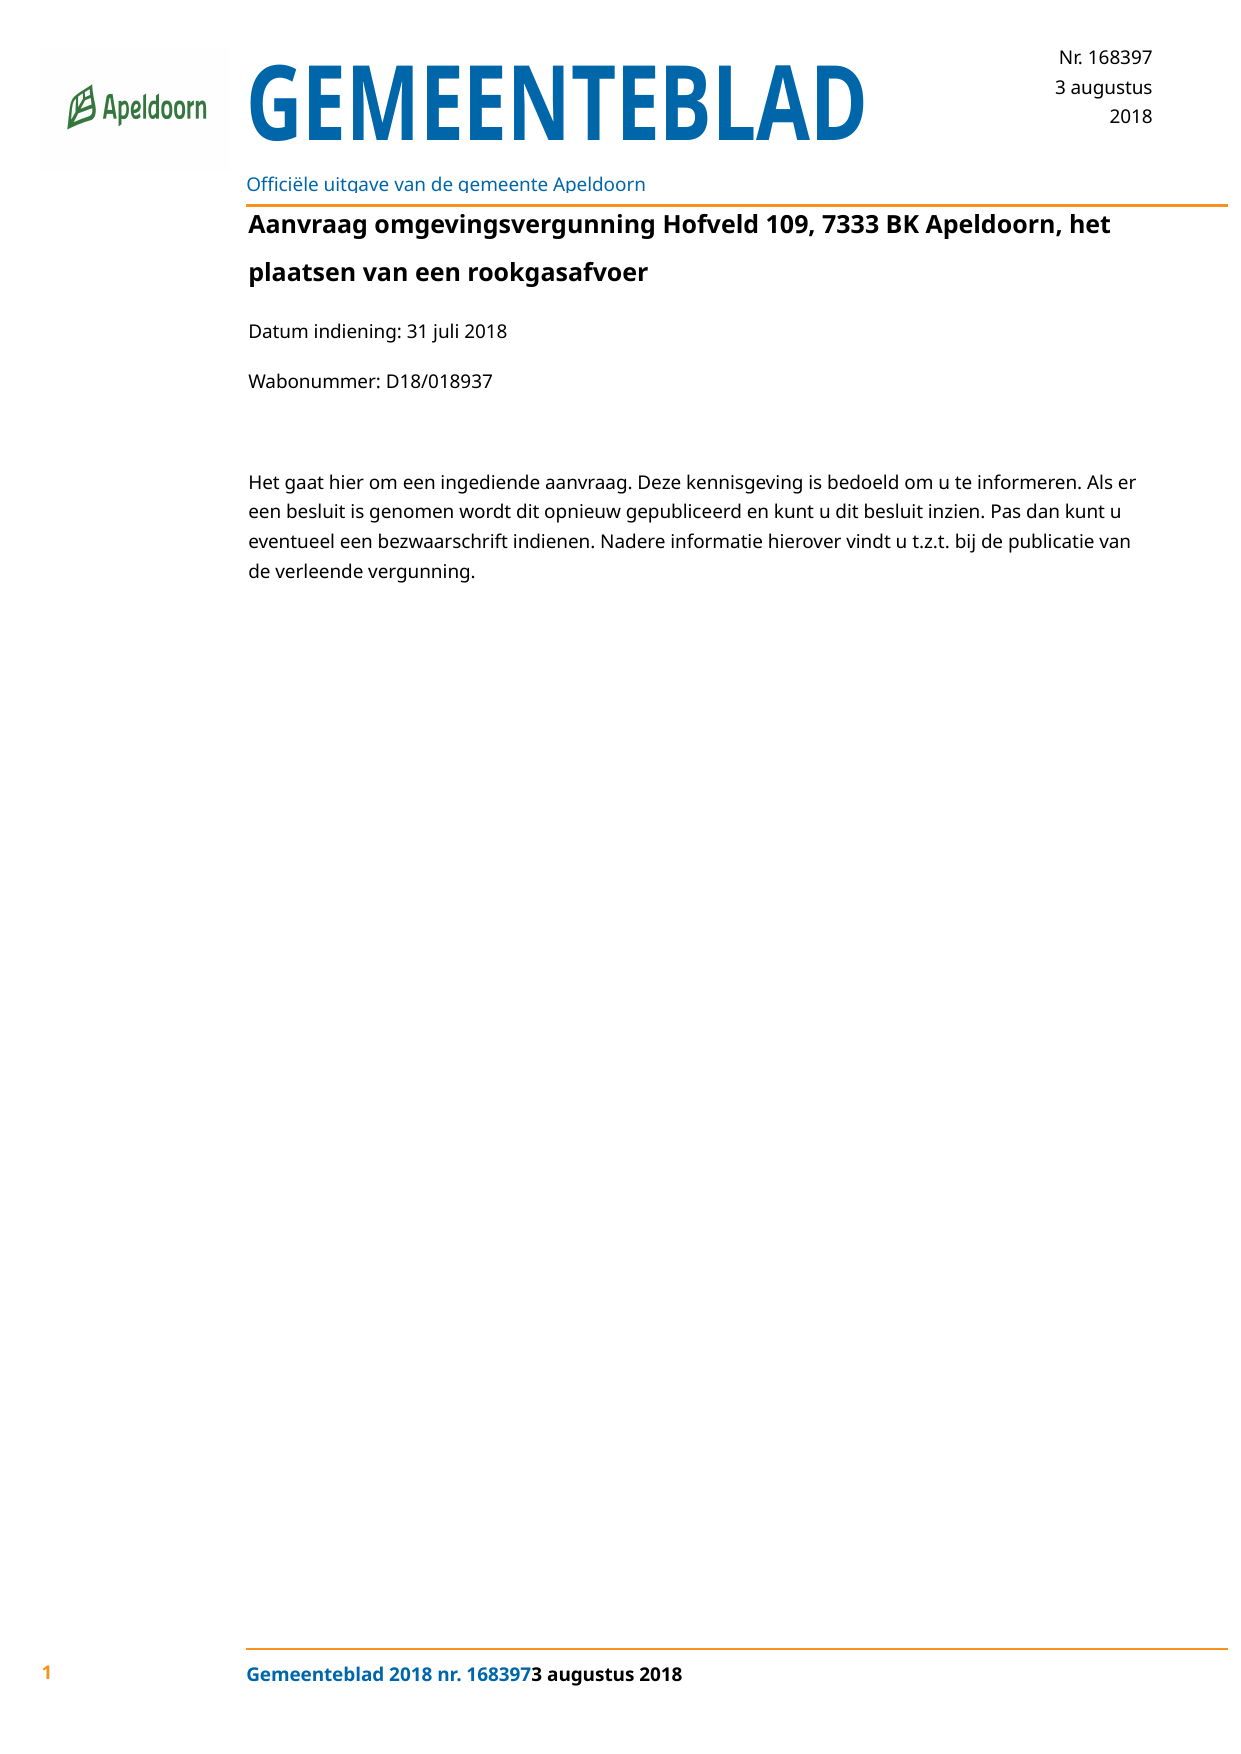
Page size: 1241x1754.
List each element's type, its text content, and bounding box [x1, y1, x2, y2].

text Wabonummer: D18/018937 [248, 368, 1152, 394]
text Het gaat hier om een ingediende aanvraag. Deze kennisgeving is bedoeld om u te informeren. Als er een besluit is genomen wordt dit opnieuw gepubliceerd en kunt u dit besluit inzien. Pas dan kunt u eventueel een bezwaarschrift indienen. Nadere informatie hierover vindt u t.z.t. bij de publicatie van de verleende vergunning. [248, 469, 1152, 584]
picture [41, 47, 231, 172]
text Datum indiening: 31 juli 2018 [248, 318, 1152, 344]
text Aanvraag omgevingsvergunning Hofveld 109, 7333 BK Apeldoorn, het plaatsen van een rookgasafvoer [248, 207, 1152, 288]
